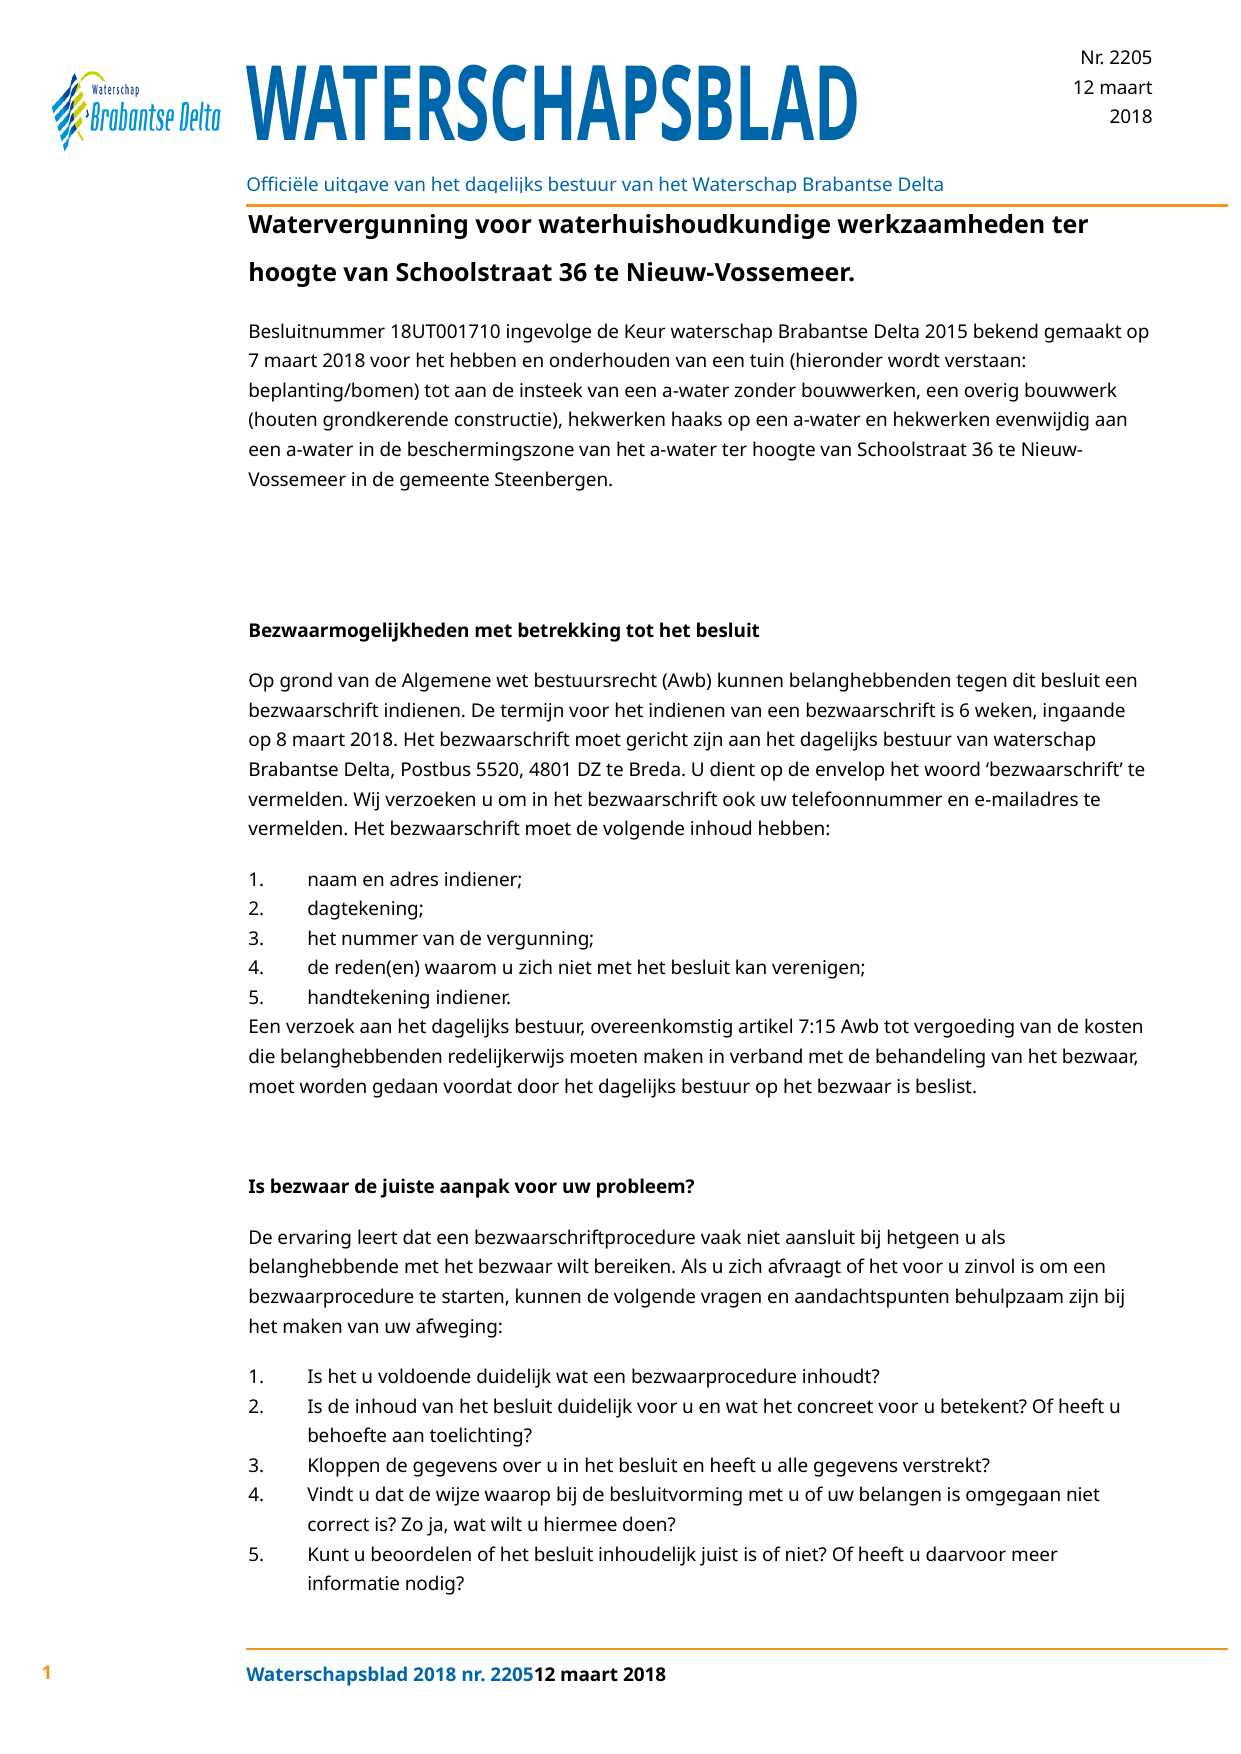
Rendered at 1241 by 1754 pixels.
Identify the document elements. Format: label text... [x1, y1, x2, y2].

text Is bezwaar de juiste aanpak voor uw probleem? [248, 1174, 1152, 1199]
list Is het u voldoende duidelijk wat een bezwaarprocedure inhoudt? [248, 1363, 1152, 1389]
text Een verzoek aan het dagelijks bestuur, overeenkomstig artikel 7:15 Awb tot vergoeding van de kosten die belanghebbenden redelijkerwijs moeten maken in verband met de behandeling van het bezwaar, moet worden gedaan voordat door het dagelijks bestuur op het bezwaar is beslist. [248, 1014, 1152, 1099]
text Bezwaarmogelijkheden met betrekking tot het besluit [248, 617, 1152, 643]
text Besluitnummer 18UT001710 ingevolge de Keur waterschap Brabantse Delta 2015 bekend gemaakt op 7 maart 2018 voor het hebben en onderhouden van een tuin (hieronder wordt verstaan: beplanting/bomen) tot aan de insteek van een a-water zonder bouwwerken, een overig bouwwerk (houten grondkerende constructie), hekwerken haaks op een a-water en hekwerken evenwijdig aan een a-water in de beschermingszone van het a-water ter hoogte van Schoolstraat 36 te Nieuw-Vossemeer in de gemeente Steenbergen. [248, 318, 1152, 492]
text Op grond van de Algemene wet bestuursrecht (Awb) kunnen belanghebbenden tegen dit besluit een bezwaarschrift indienen. De termijn voor het indienen van een bezwaarschrift is 6 weken, ingaande op 8 maart 2018. Het bezwaarschrift moet gericht zijn aan het dagelijks bestuur van waterschap Brabantse Delta, Postbus 5520, 4801 DZ te Breda. U dient op de envelop het woord ‘bezwaarschrift’ te vermelden. Wij verzoeken u om in het bezwaarschrift ook uw telefoonnummer en e‑mailadres te vermelden. Het bezwaarschrift moet de volgende inhoud hebben: [248, 667, 1152, 841]
list naam en adres indiener; [248, 866, 1152, 892]
list dagtekening; [248, 895, 1152, 921]
text Watervergunning voor waterhuishoudkundige werkzaamheden ter hoogte van Schoolstraat 36 te Nieuw-Vossemeer. [248, 207, 1152, 288]
list Kloppen de gegevens over u in het besluit en heeft u alle gegevens verstrekt? [248, 1452, 1152, 1478]
list handtekening indiener. [248, 984, 1152, 1010]
list Kunt u beoordelen of het besluit inhoudelijk juist is of niet? Of heeft u daarvoor meer informatie nodig? [248, 1541, 1152, 1596]
list Is de inhoud van het besluit duidelijk voor u en wat het concreet voor u betekent? Of heeft u behoefte aan toelichting? [248, 1393, 1152, 1448]
list Vindt u dat de wijze waarop bij de besluitvorming met u of uw belangen is omgegaan niet correct is? Zo ja, wat wilt u hiermee doen? [248, 1482, 1152, 1537]
list de reden(en) waarom u zich niet met het besluit kan verenigen; [248, 954, 1152, 980]
text De ervaring leert dat een bezwaarschriftprocedure vaak niet aansluit bij hetgeen u als belanghebbende met het bezwaar wilt bereiken. Als u zich afvraagt of het voor u zinvol is om een bezwaarprocedure te starten, kunnen de volgende vragen en aandachtspunten behulpzaam zijn bij het maken van uw afweging: [248, 1224, 1152, 1339]
list het nummer van de vergunning; [248, 925, 1152, 951]
picture [41, 47, 231, 172]
